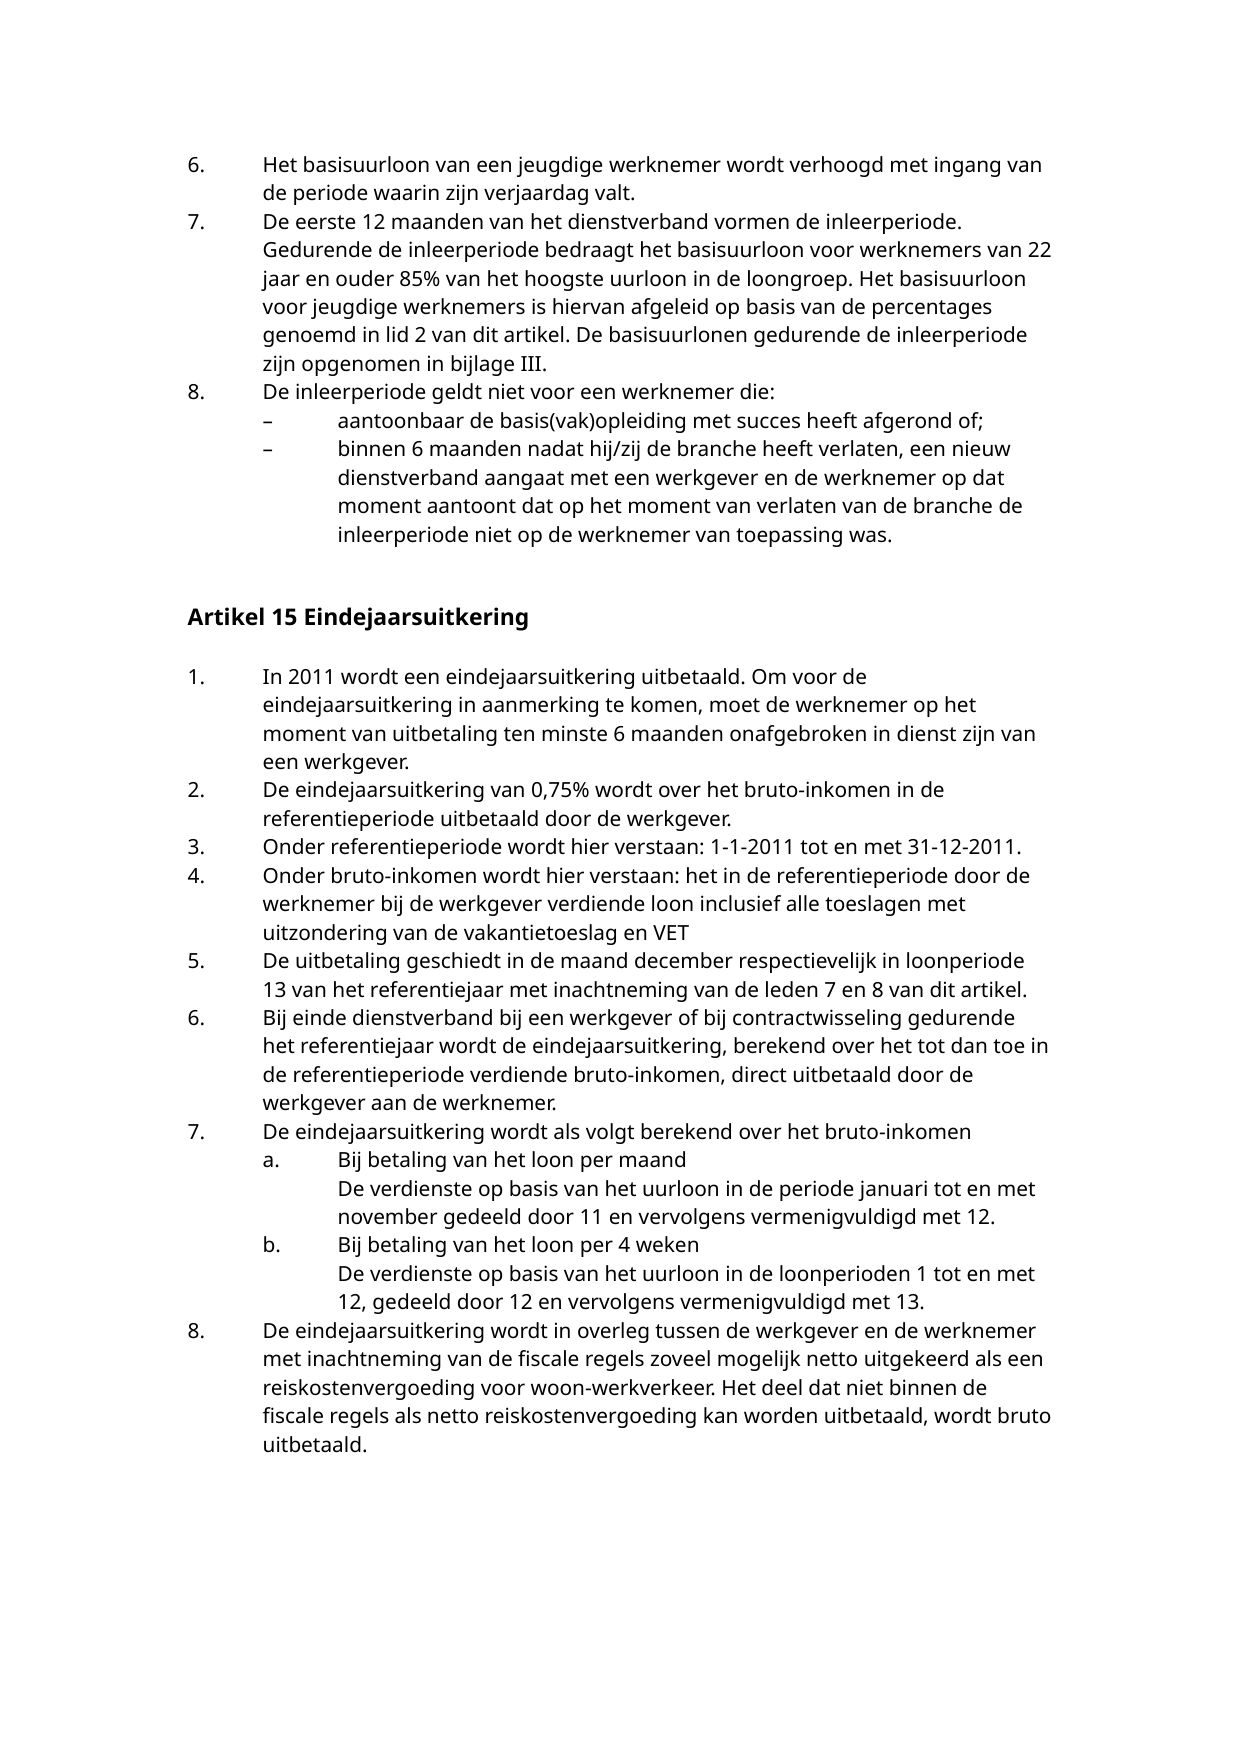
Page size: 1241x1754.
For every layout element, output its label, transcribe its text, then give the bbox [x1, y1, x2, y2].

list binnen 6 maanden nadat hij/zij de branche heeft verlaten, een nieuw dienstverband aangaat met een werkgever en de werknemer op dat moment aantoont dat op het moment van verlaten van de branche de inleerperiode niet op de werknemer van toepassing was. [262, 434, 1053, 548]
list Bij einde dienstverband bij een werkgever of bij contractwisseling gedurende het referentiejaar wordt de eindejaarsuitkering, berekend over het tot dan toe in de referentieperiode verdiende bruto-inkomen, direct uitbetaald door de werkgever aan de werknemer. [187, 1003, 1053, 1117]
subtitle Artikel 15 Eindejaarsuitkering [187, 601, 1053, 632]
list Onder referentieperiode wordt hier verstaan: 1-1-2011 tot en met 31-12-2011. [187, 832, 1053, 861]
list De inleerperiode geldt niet voor een werknemer die: [187, 377, 1053, 406]
list De eindejaarsuitkering van 0,75% wordt over het bruto-inkomen in de referentieperiode uitbetaald door de werkgever. [187, 776, 1053, 832]
list Het basisuurloon van een jeugdige werknemer wordt verhoogd met ingang van de periode waarin zijn verjaardag valt. [187, 150, 1053, 207]
list De verdienste op basis van het uurloon in de periode januari tot en met november gedeeld door 11 en vervolgens vermenigvuldigd met 12. [262, 1174, 1053, 1231]
list De eerste 12 maanden van het dienstverband vormen de inleerperiode. Gedurende de inleerperiode bedraagt het basisuurloon voor werknemers van 22 jaar en ouder 85% van het hoogste uurloon in de loongroep. Het basisuurloon voor jeugdige werknemers is hiervan afgeleid op basis van de percentages genoemd in lid 2 van dit artikel. De basisuurlonen gedurende de inleerperiode zijn opgenomen in bijlage III. [187, 207, 1053, 377]
list De eindejaarsuitkering wordt als volgt berekend over het bruto-inkomen [187, 1117, 1053, 1145]
list Bij betaling van het loon per maand [262, 1145, 1053, 1174]
list In 2011 wordt een eindejaarsuitkering uitbetaald. Om voor de eindejaarsuitkering in aanmerking te komen, moet de werknemer op het moment van uitbetaling ten minste 6 maanden onafgebroken in dienst zijn van een werkgever. [187, 662, 1053, 776]
list De uitbetaling geschiedt in de maand december respectievelijk in loonperiode 13 van het referentiejaar met inachtneming van de leden 7 en 8 van dit artikel. [187, 946, 1053, 1003]
list Onder bruto-inkomen wordt hier verstaan: het in de referentieperiode door de werknemer bij de werkgever verdiende loon inclusief alle toeslagen met uitzondering van de vakantietoeslag en VET [187, 861, 1053, 946]
list De verdienste op basis van het uurloon in de loonperioden 1 tot en met 12, gedeeld door 12 en vervolgens vermenigvuldigd met 13. [262, 1259, 1053, 1316]
list De eindejaarsuitkering wordt in overleg tussen de werkgever en de werknemer met inachtneming van de fiscale regels zoveel mogelijk netto uitgekeerd als een reiskostenvergoeding voor woon-werkverkeer. Het deel dat niet binnen de fiscale regels als netto reiskostenvergoeding kan worden uitbetaald, wordt bruto uitbetaald. [187, 1316, 1053, 1458]
list aantoonbaar de basis(vak)opleiding met succes heeft afgerond of; [262, 406, 1053, 434]
list Bij betaling van het loon per 4 weken [262, 1231, 1053, 1259]
